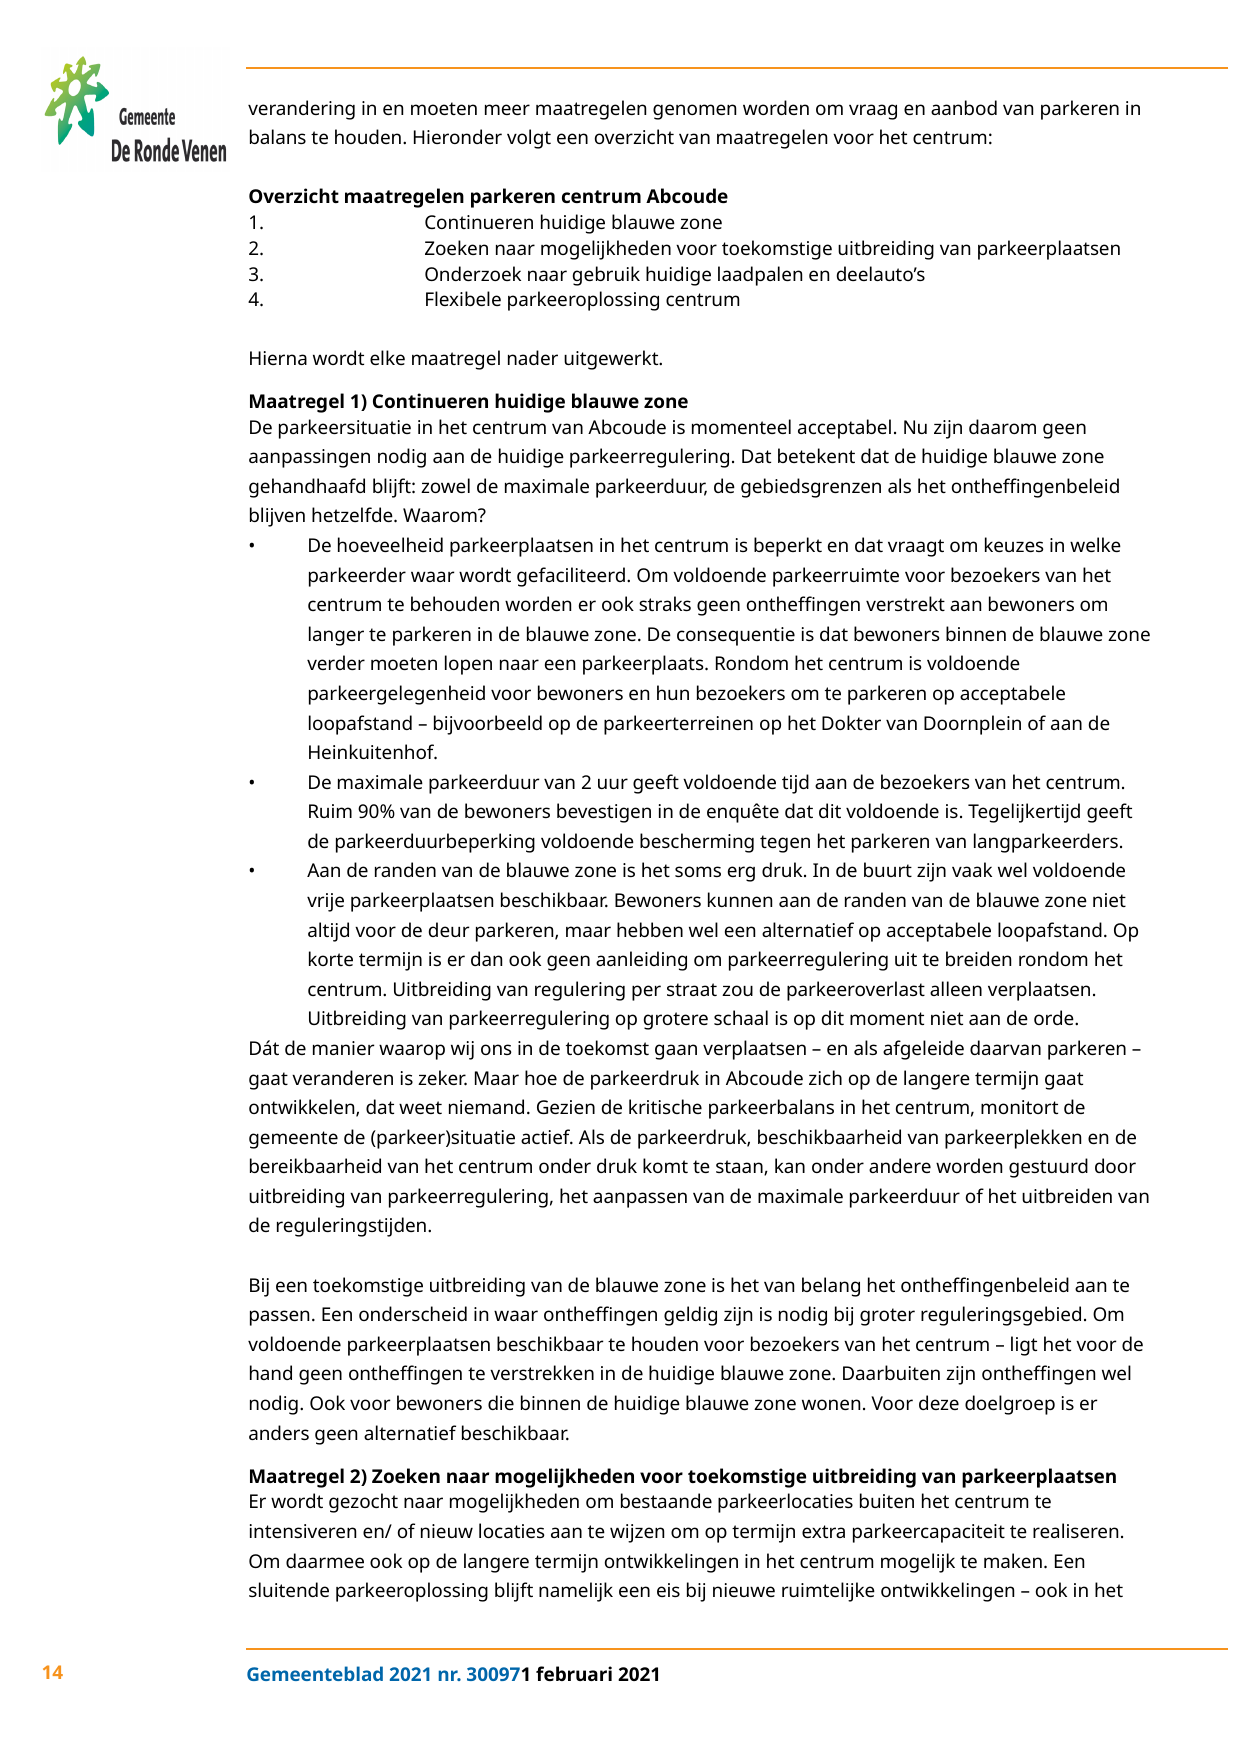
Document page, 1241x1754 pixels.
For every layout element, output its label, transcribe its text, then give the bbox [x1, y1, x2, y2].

table_cell Flexibele parkeeroplossing centrum [424, 287, 1152, 312]
text Bij een toekomstige uitbreiding van de blauwe zone is het van belang het ontheffingenbeleid aan te passen. Een onderscheid in waar ontheffingen geldig zijn is nodig bij groter reguleringsgebied. Om voldoende parkeerplaatsen beschikbaar te houden voor bezoekers van het centrum – ligt het voor de hand geen ontheffingen te verstrekken in de huidige blauwe zone. Daarbuiten zijn ontheffingen wel nodig. Ook voor bewoners die binnen de huidige blauwe zone wonen. Voor deze doelgroep is er anders geen alternatief beschikbaar. [248, 1272, 1152, 1446]
table_cell Continueren huidige blauwe zone [424, 209, 1152, 235]
list De hoeveelheid parkeerplaatsen in het centrum is beperkt en dat vraagt om keuzes in welke parkeerder waar wordt gefaciliteerd. Om voldoende parkeerruimte voor bezoekers van het centrum te behouden worden er ook straks geen ontheffingen verstrekt aan bewoners om langer te parkeren in de blauwe zone. De consequentie is dat bewoners binnen de blauwe zone verder moeten lopen naar een parkeerplaats. Rondom het centrum is voldoende parkeergelegenheid voor bewoners en hun bezoekers om te parkeren op acceptabele loopafstand – bijvoorbeeld op de parkeerterreinen op het Dokter van Doornplein of aan de Heinkuitenhof. [248, 532, 1152, 765]
picture [41, 47, 231, 172]
text Maatregel 2) Zoeken naar mogelijkheden voor toekomstige uitbreiding van parkeerplaatsen [248, 1463, 1152, 1489]
text Maatregel 1) Continueren huidige blauwe zone [248, 388, 1152, 414]
table_cell 1. [248, 209, 424, 235]
table_cell Onderzoek naar gebruik huidige laadpalen en deelauto’s [424, 261, 1152, 287]
text Er wordt gezocht naar mogelijkheden om bestaande parkeerlocaties buiten het centrum te intensiveren en/ of nieuw locaties aan te wijzen om op termijn extra parkeercapaciteit te realiseren. Om daarmee ook op de langere termijn ontwikkelingen in het centrum mogelijk te maken. Een sluitende parkeeroplossing blijft namelijk een eis bij nieuwe ruimtelijke ontwikkelingen – ook in het [248, 1489, 1152, 1603]
table_header Overzicht maatregelen parkeren centrum Abcoude [248, 184, 1152, 209]
table_cell Zoeken naar mogelijkheden voor toekomstige uitbreiding van parkeerplaatsen [424, 235, 1152, 261]
table_cell 4. [248, 287, 424, 312]
list De maximale parkeerduur van 2 uur geeft voldoende tijd aan de bezoekers van het centrum. Ruim 90% van de bewoners bevestigen in de enquête dat dit voldoende is. Tegelijkertijd geeft de parkeerduurbeperking voldoende bescherming tegen het parkeren van langparkeerders. [248, 769, 1152, 854]
list Aan de randen van de blauwe zone is het soms erg druk. In de buurt zijn vaak wel voldoende vrije parkeerplaatsen beschikbaar. Bewoners kunnen aan de randen van de blauwe zone niet altijd voor de deur parkeren, maar hebben wel een alternatief op acceptabele loopafstand. Op korte termijn is er dan ook geen aanleiding om parkeerregulering uit te breiden rondom het centrum. Uitbreiding van regulering per straat zou de parkeeroverlast alleen verplaatsen. Uitbreiding van parkeerregulering op grotere schaal is op dit moment niet aan de orde. [248, 858, 1152, 1031]
text De parkeersituatie in het centrum van Abcoude is momenteel acceptabel. Nu zijn daarom geen aanpassingen nodig aan de huidige parkeerregulering. Dat betekent dat de huidige blauwe zone gehandhaafd blijft: zowel de maximale parkeerduur, de gebiedsgrenzen als het ontheffingenbeleid blijven hetzelfde. Waarom? [248, 414, 1152, 528]
table_cell 2. [248, 235, 424, 261]
text verandering in en moeten meer maatregelen genomen worden om vraag en aanbod van parkeren in balans te houden. Hieronder volgt een overzicht van maatregelen voor het centrum: [248, 95, 1152, 150]
table_cell 3. [248, 261, 424, 287]
text Dát de manier waarop wij ons in de toekomst gaan verplaatsen – en als afgeleide daarvan parkeren – gaat veranderen is zeker. Maar hoe de parkeerdruk in Abcoude zich op de langere termijn gaat ontwikkelen, dat weet niemand. Gezien de kritische parkeerbalans in het centrum, monitort de gemeente de (parkeer)situatie actief. Als de parkeerdruk, beschikbaarheid van parkeerplekken en de bereikbaarheid van het centrum onder druk komt te staan, kan onder andere worden gestuurd door uitbreiding van parkeerregulering, het aanpassen van de maximale parkeerduur of het uitbreiden van de reguleringstijden. [248, 1035, 1152, 1238]
text Hierna wordt elke maatregel nader uitgewerkt. [248, 345, 1152, 371]
